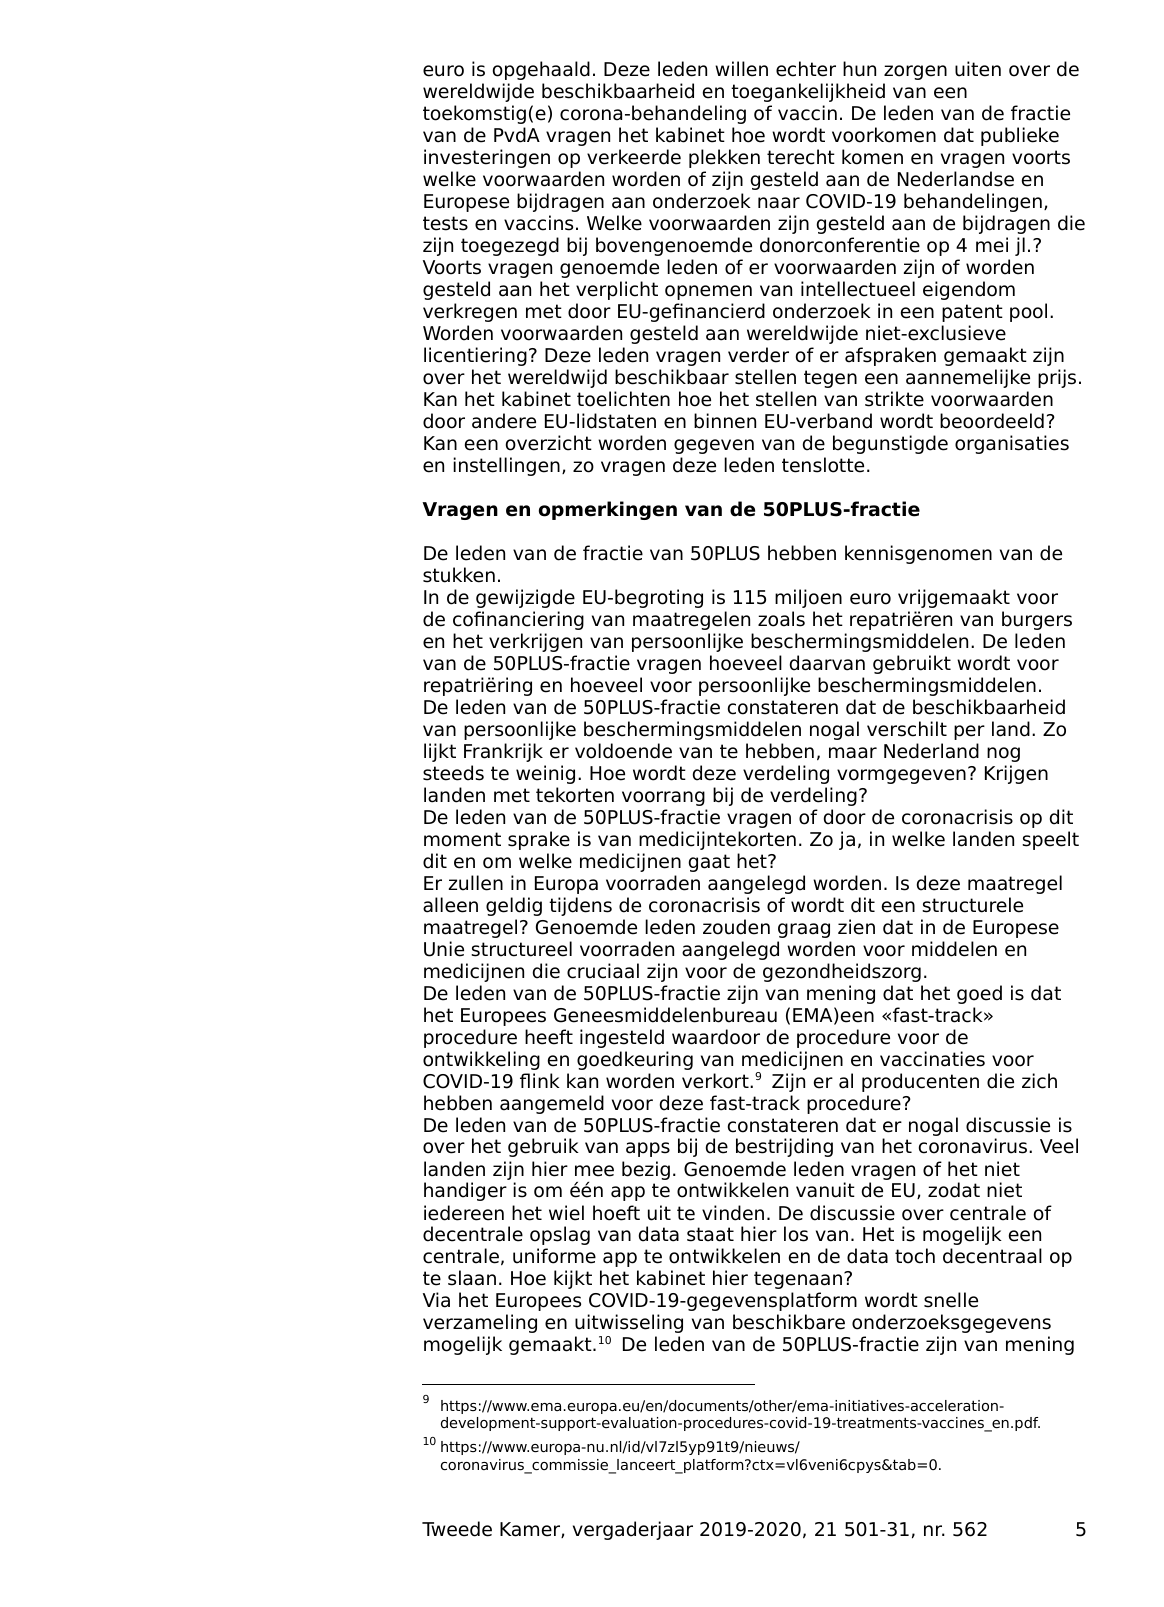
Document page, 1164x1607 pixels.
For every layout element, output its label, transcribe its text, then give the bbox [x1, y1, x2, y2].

text De leden van de 50PLUS-fractie vragen of door de coronacrisis op dit moment sprake is van medicijntekorten. Zo ja, in welke landen speelt dit en om welke medicijnen gaat het? [422, 807, 1087, 873]
text Via het Europees COVID-19-gegevensplatform wordt snelle verzameling en uitwisseling van beschikbare onderzoeksgegevens mogelijk gemaakt. De leden van de 50PLUS-fractie zijn van mening [422, 1290, 1087, 1356]
text https://www.europa-nu.nl/id/vl7zl5yp91t9/nieuws/coronavirus_commissie_lanceert_platform?ctx=vl6veni6cpys&tab=0. [422, 1435, 1087, 1474]
text De leden van de fractie van 50PLUS hebben kennisgenomen van de stukken. [422, 543, 1087, 587]
text In de gewijzigde EU-begroting is 115 miljoen euro vrijgemaakt voor de cofinanciering van maatregelen zoals het repatriëren van burgers en het verkrijgen van persoonlijke beschermingsmiddelen. De leden van de 50PLUS-fractie vragen hoeveel daarvan gebruikt wordt voor repatriëring en hoeveel voor persoonlijke beschermingsmiddelen. [422, 587, 1087, 697]
text De leden van de 50PLUS-fractie constateren dat er nogal discussie is over het gebruik van apps bij de bestrijding van het coronavirus. Veel landen zijn hier mee bezig. Genoemde leden vragen of het niet handiger is om één app te ontwikkelen vanuit de EU, zodat niet iedereen het wiel hoeft uit te vinden. De discussie over centrale of decentrale opslag van data staat hier los van. Het is mogelijk een centrale, uniforme app te ontwikkelen en de data toch decentraal op te slaan. Hoe kijkt het kabinet hier tegenaan? [422, 1114, 1087, 1290]
subtitle Vragen en opmerkingen van de 50PLUS-fractie [422, 499, 1087, 521]
text euro is opgehaald. Deze leden willen echter hun zorgen uiten over de wereldwijde beschikbaarheid en toegankelijkheid van een toekomstig(e) corona-behandeling of vaccin. De leden van de fractie van de PvdA vragen het kabinet hoe wordt voorkomen dat publieke investeringen op verkeerde plekken terecht komen en vragen voorts welke voorwaarden worden of zijn gesteld aan de Nederlandse en Europese bijdragen aan onderzoek naar COVID-19 behandelingen, tests en vaccins. Welke voorwaarden zijn gesteld aan de bijdragen die zijn toegezegd bij bovengenoemde donorconferentie op 4 mei jl.? Voorts vragen genoemde leden of er voorwaarden zijn of worden gesteld aan het verplicht opnemen van intellectueel eigendom verkregen met door EU-gefinancierd onderzoek in een patent pool. Worden voorwaarden gesteld aan wereldwijde niet-exclusieve licentiering? Deze leden vragen verder of er afspraken gemaakt zijn over het wereldwijd beschikbaar stellen tegen een aannemelijke prijs. Kan het kabinet toelichten hoe het stellen van strikte voorwaarden door andere EU-lidstaten en binnen EU-verband wordt beoordeeld? Kan een overzicht worden gegeven van de begunstigde organisaties en instellingen, zo vragen deze leden tenslotte. [422, 59, 1087, 477]
text De leden van de 50PLUS-fractie constateren dat de beschikbaarheid van persoonlijke beschermingsmiddelen nogal verschilt per land. Zo lijkt Frankrijk er voldoende van te hebben, maar Nederland nog steeds te weinig. Hoe wordt deze verdeling vormgegeven? Krijgen landen met tekorten voorrang bij de verdeling? [422, 697, 1087, 807]
text De leden van de 50PLUS-fractie zijn van mening dat het goed is dat het Europees Geneesmiddelenbureau (EMA)een «fast-track» procedure heeft ingesteld waardoor de procedure voor de ontwikkeling en goedkeuring van medicijnen en vaccinaties voor COVID-19 flink kan worden verkort. Zijn er al producenten die zich hebben aangemeld voor deze fast-track procedure? [422, 983, 1087, 1114]
text https://www.ema.europa.eu/en/documents/other/ema-initiatives-acceleration-development-support-evaluation-procedures-covid-19-treatments-vaccines_en.pdf. [422, 1393, 1087, 1432]
text Er zullen in Europa voorraden aangelegd worden. Is deze maatregel alleen geldig tijdens de coronacrisis of wordt dit een structurele maatregel? Genoemde leden zouden graag zien dat in de Europese Unie structureel voorraden aangelegd worden voor middelen en medicijnen die cruciaal zijn voor de gezondheidszorg. [422, 873, 1087, 983]
